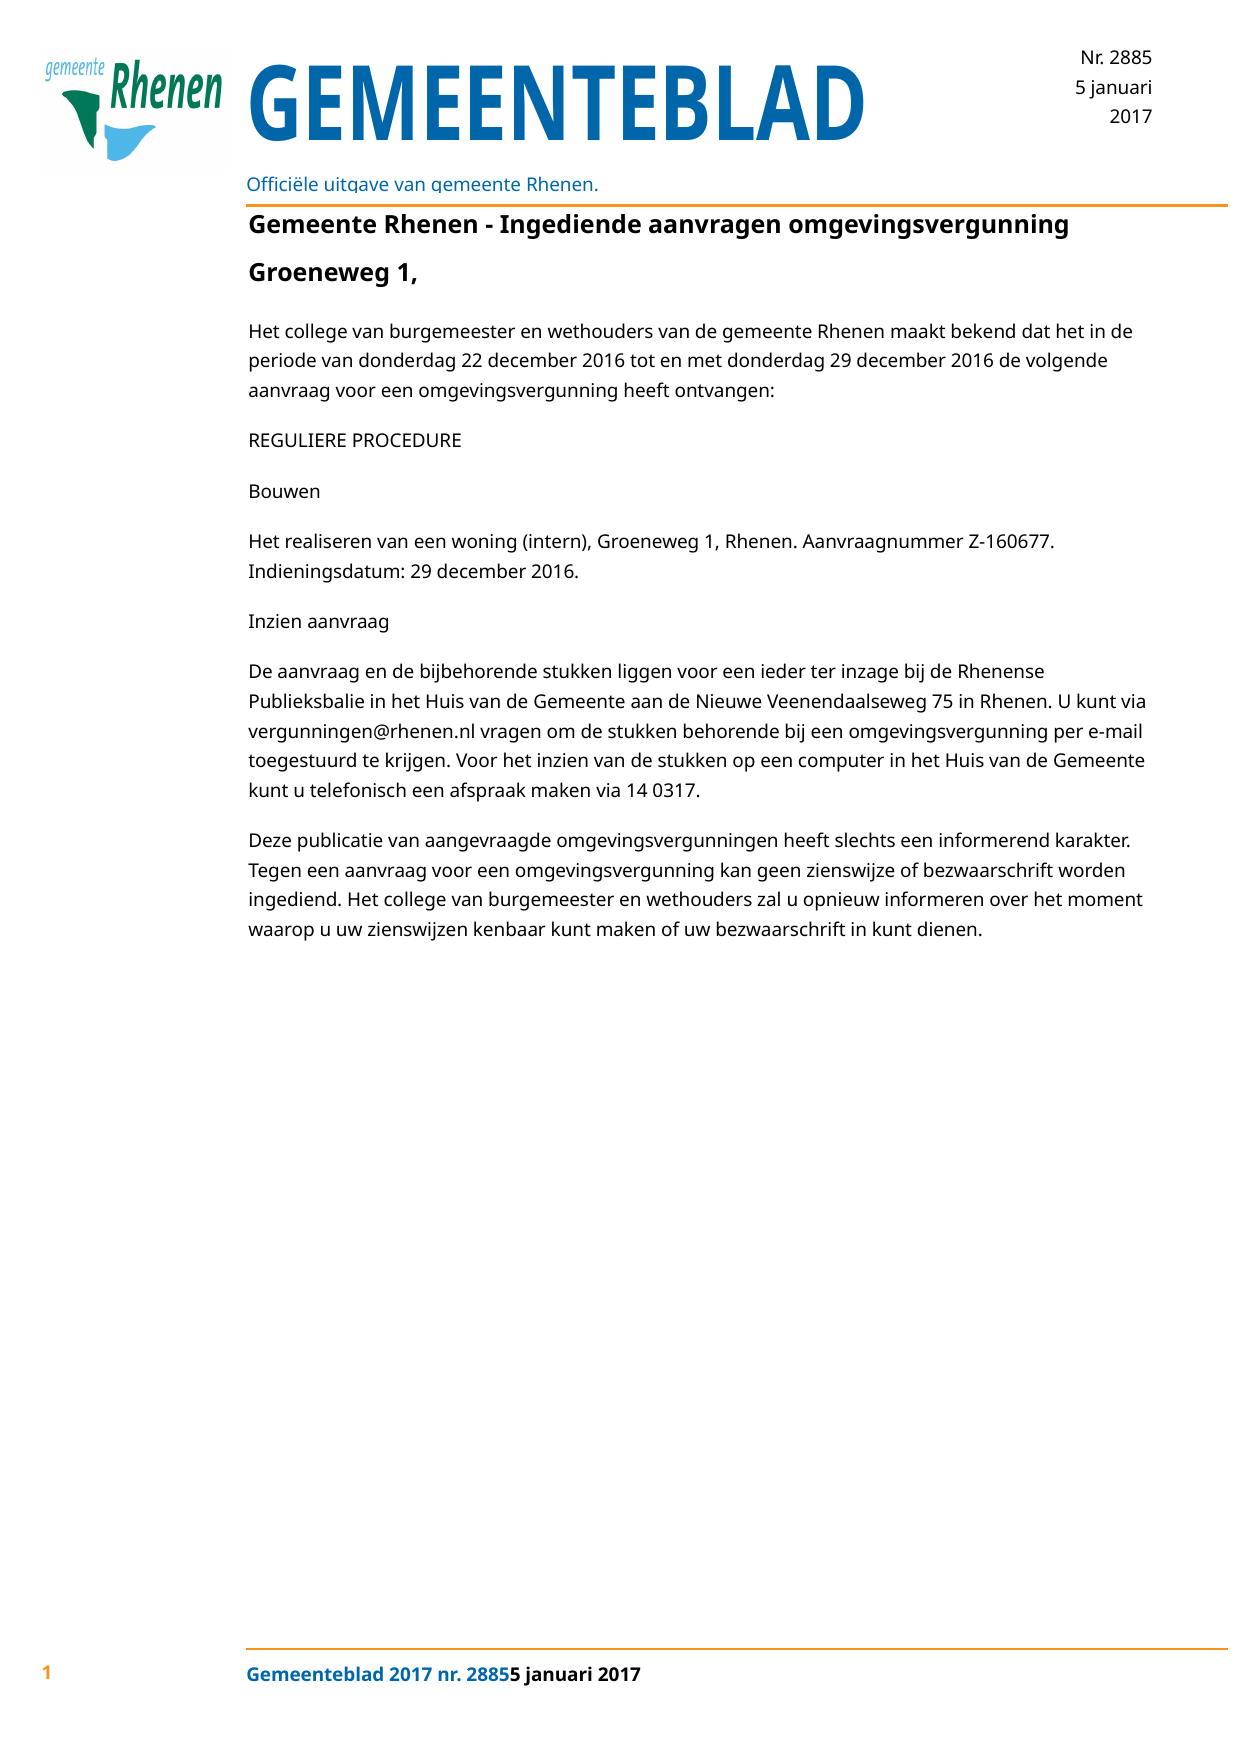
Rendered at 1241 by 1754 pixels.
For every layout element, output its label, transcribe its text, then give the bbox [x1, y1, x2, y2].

picture [41, 47, 231, 172]
text Deze publicatie van aangevraagde omgevingsvergunningen heeft slechts een informerend karakter. Tegen een aanvraag voor een omgevingsvergunning kan geen zienswijze of bezwaarschrift worden ingediend. Het college van burgemeester en wethouders zal u opnieuw informeren over het moment waarop u uw zienswijzen kenbaar kunt maken of uw bezwaarschrift in kunt dienen. [248, 827, 1152, 942]
text Bouwen [248, 478, 1152, 504]
text REGULIERE PROCEDURE [248, 427, 1152, 453]
text Inzien aanvraag [248, 608, 1152, 634]
text De aanvraag en de bijbehorende stukken liggen voor een ieder ter inzage bij de Rhenense Publieksbalie in het Huis van de Gemeente aan de Nieuwe Veenendaalseweg 75 in Rhenen. U kunt via vergunningen@rhenen.nl vragen om de stukken behorende bij een omgevingsvergunning per e-mail toegestuurd te krijgen. Voor het inzien van de stukken op een computer in het Huis van de Gemeente kunt u telefonisch een afspraak maken via 14 0317. [248, 659, 1152, 803]
text Gemeente Rhenen - Ingediende aanvragen omgevingsvergunning Groeneweg 1, [248, 207, 1152, 288]
text Het college van burgemeester en wethouders van de gemeente Rhenen maakt bekend dat het in de periode van donderdag 22 december 2016 tot en met donderdag 29 december 2016 de volgende aanvraag voor een omgevingsvergunning heeft ontvangen: [248, 318, 1152, 403]
text Het realiseren van een woning (intern), Groeneweg 1, Rhenen. Aanvraagnummer Z-160677. Indieningsdatum: 29 december 2016. [248, 528, 1152, 584]
